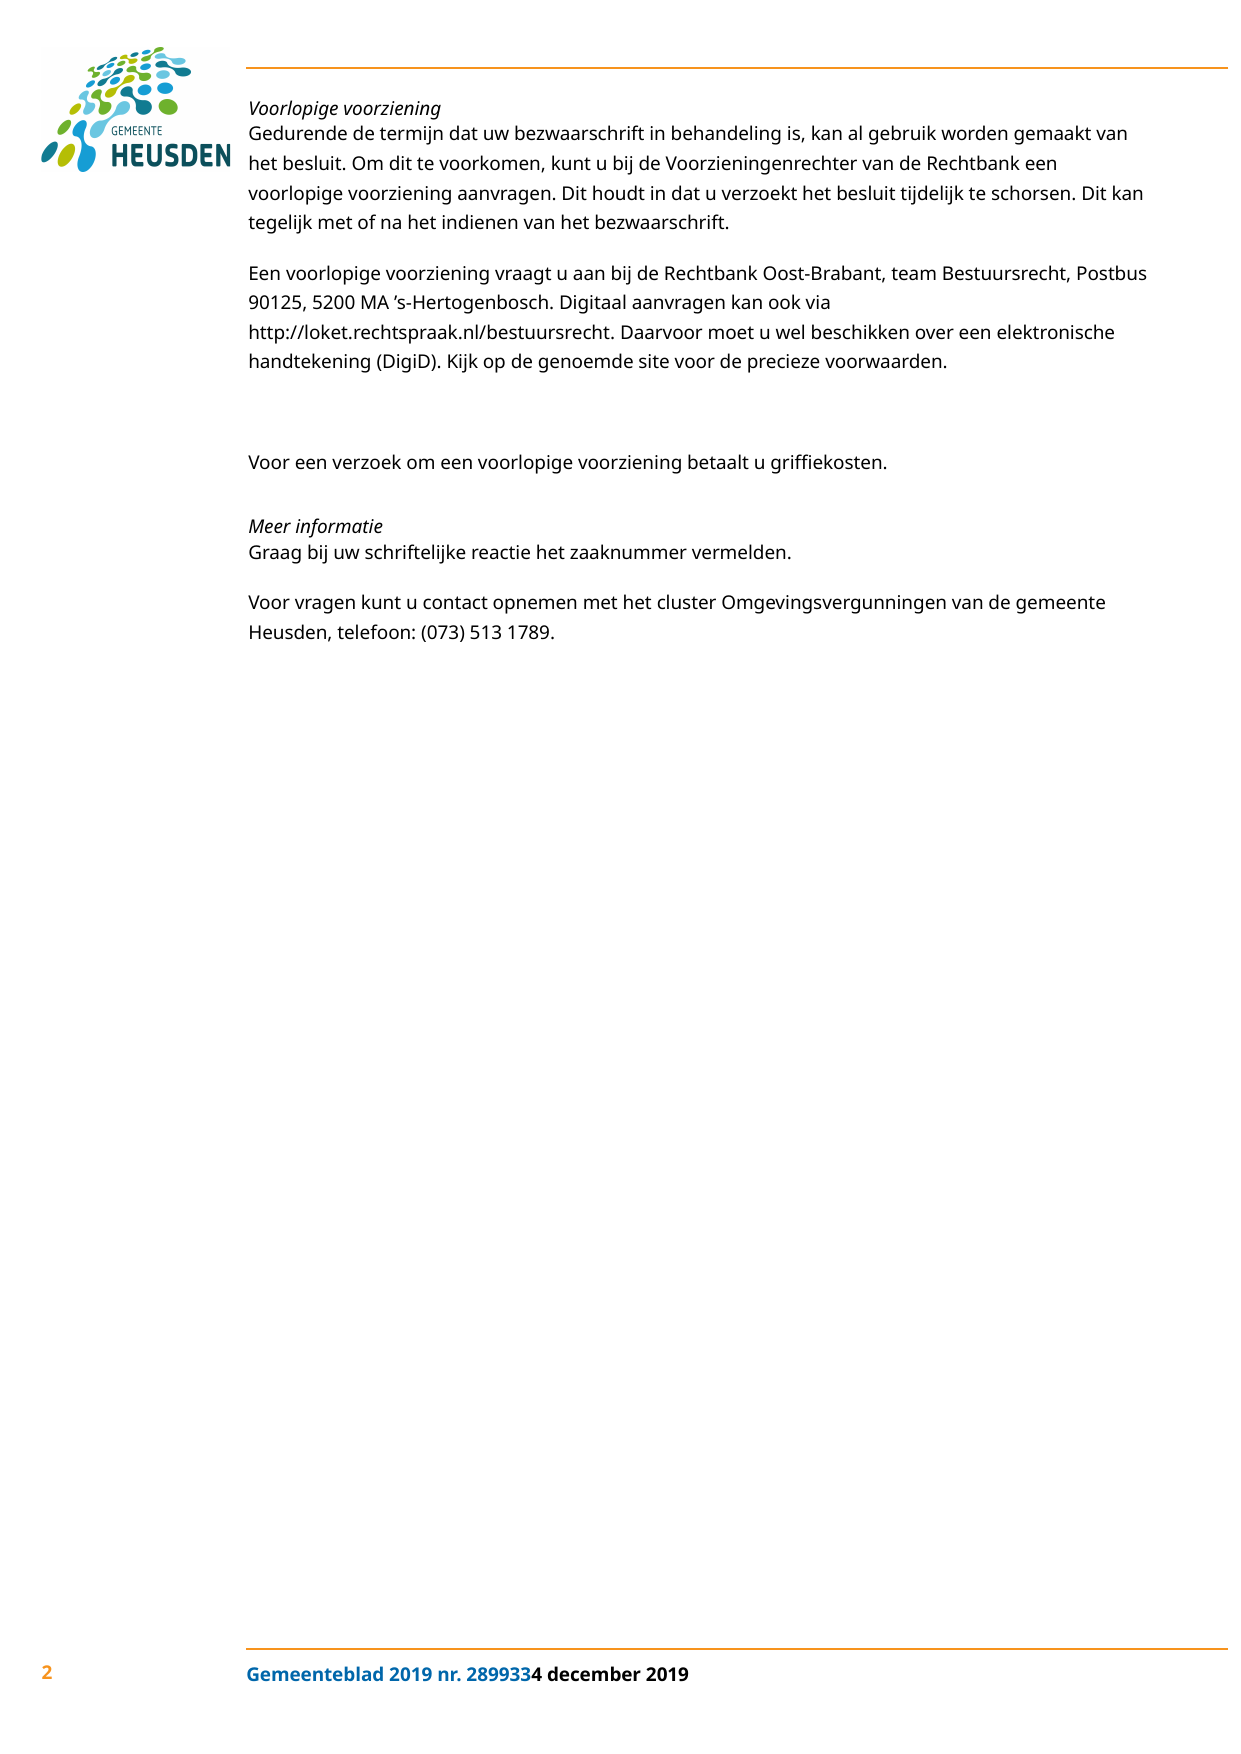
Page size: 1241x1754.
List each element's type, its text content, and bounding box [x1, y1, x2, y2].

picture [41, 47, 231, 172]
text Graag bij uw schriftelijke reactie het zaaknummer vermelden. [248, 539, 1152, 565]
text Gedurende de termijn dat uw bezwaarschrift in behandeling is, kan al gebruik worden gemaakt van het besluit. Om dit te voorkomen, kunt u bij de Voorzieningenrechter van de Rechtbank een voorlopige voorziening aanvragen. Dit houdt in dat u verzoekt het besluit tijdelijk te schorsen. Dit kan tegelijk met of na het indienen van het bezwaarschrift. [248, 121, 1152, 235]
text Voor vragen kunt u contact opnemen met het cluster Omgevingsvergunningen van de gemeente Heusden, telefoon: (073) 513 1789. [248, 589, 1152, 645]
text Voor een verzoek om een voorlopige voorziening betaalt u griffiekosten. [248, 449, 1152, 475]
text Meer informatie [248, 513, 1152, 539]
text Een voorlopige voorziening vraagt u aan bij de Rechtbank Oost-Brabant, team Bestuursrecht, Postbus 90125, 5200 MA ’s-Hertogenbosch. Digitaal aanvragen kan ook via http://loket.rechtspraak.nl/bestuursrecht. Daarvoor moet u wel beschikken over een elektronische handtekening (DigiD). Kijk op de genoemde site voor de precieze voorwaarden. [248, 260, 1152, 374]
text Voorlopige voorziening [248, 95, 1152, 121]
